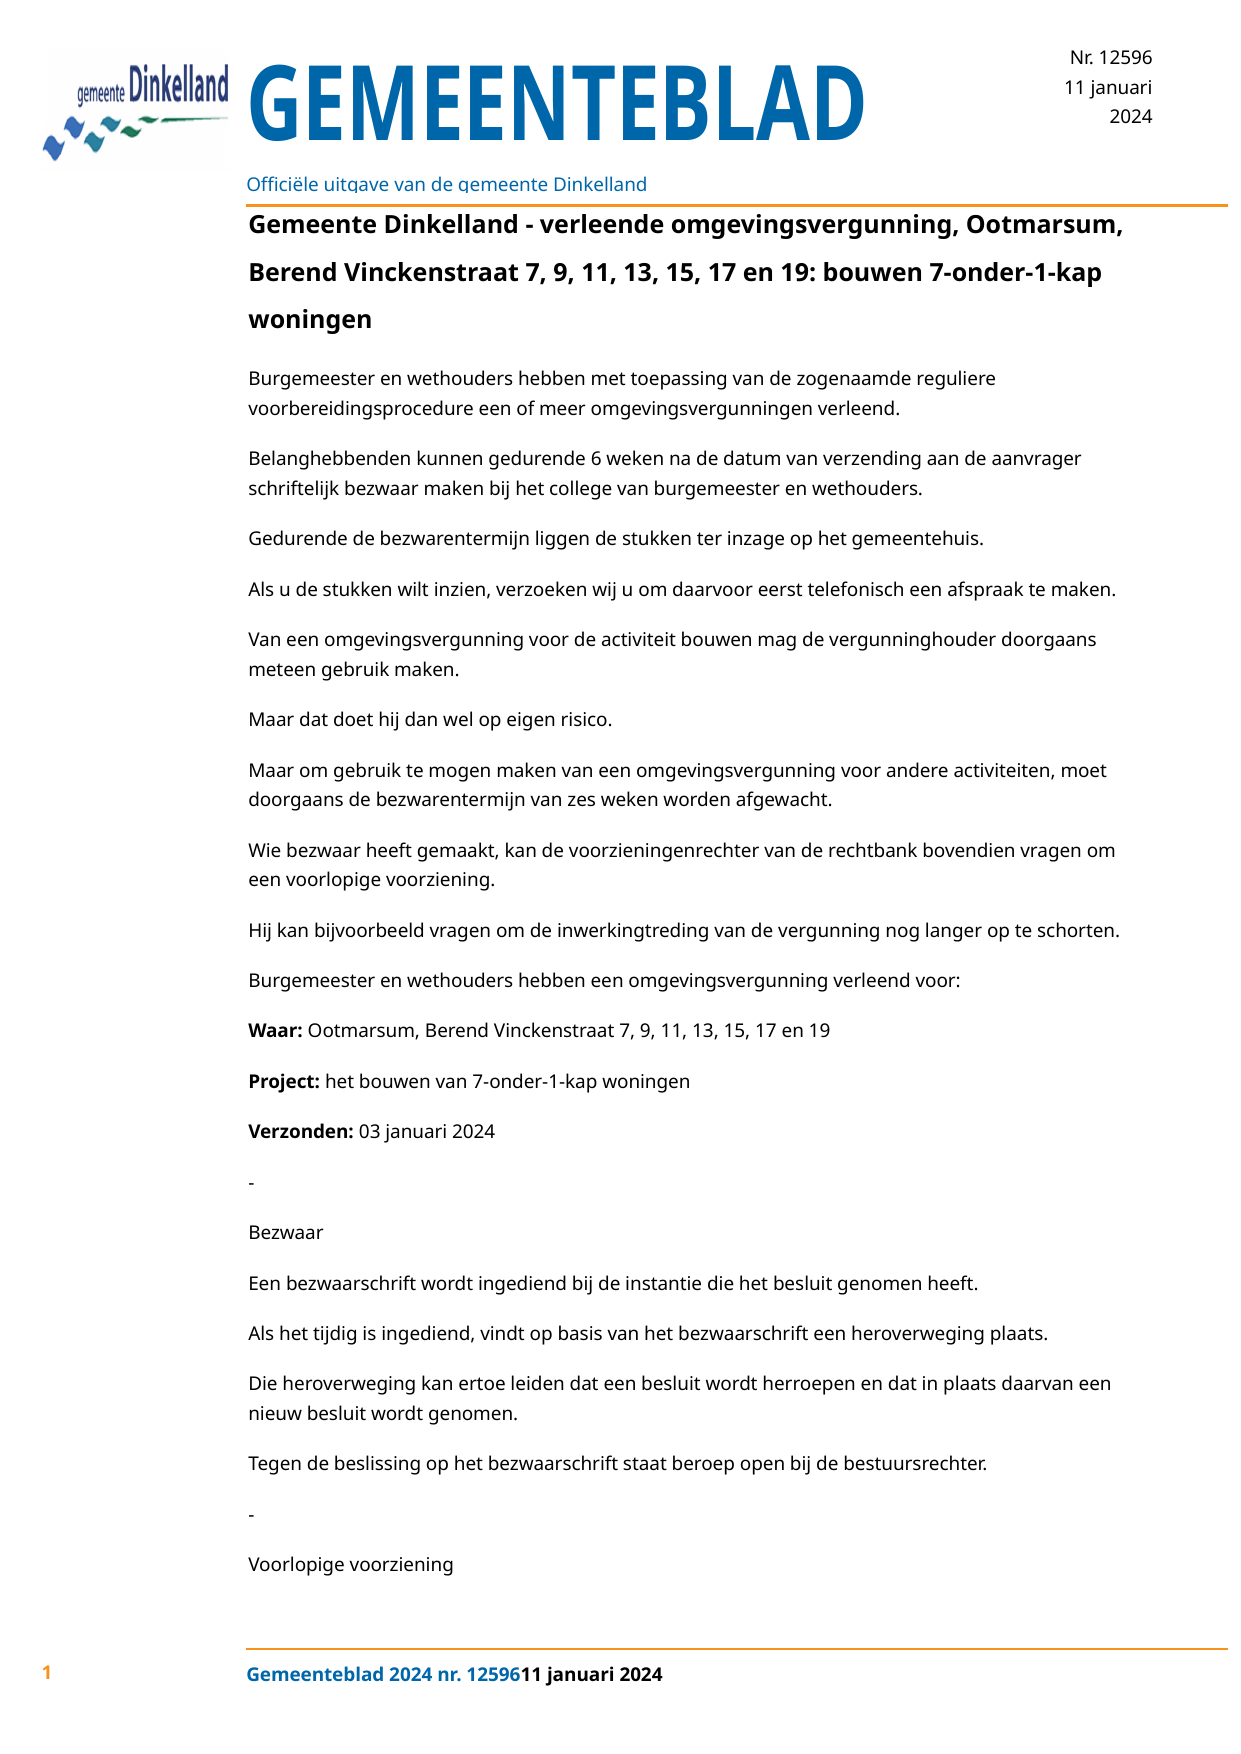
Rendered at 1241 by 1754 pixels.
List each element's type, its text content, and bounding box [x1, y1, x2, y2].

text Een bezwaarschrift wordt ingediend bij de instantie die het besluit genomen heeft. [248, 1270, 1152, 1295]
text Als u de stukken wilt inzien, verzoeken wij u om daarvoor eerst telefonisch een afspraak te maken. [248, 576, 1152, 602]
text Belanghebbenden kunnen gedurende 6 weken na de datum van verzending aan de aanvrager schriftelijk bezwaar maken bij het college van burgemeester en wethouders. [248, 446, 1152, 501]
text Maar om gebruik te mogen maken van een omgevingsvergunning voor andere activiteiten, moet doorgaans de bezwarentermijn van zes weken worden afgewacht. [248, 757, 1152, 812]
picture [41, 47, 231, 172]
text Burgemeester en wethouders hebben met toepassing van de zogenaamde reguliere voorbereidingsprocedure een of meer omgevingsvergunningen verleend. [248, 366, 1152, 421]
text Voorlopige voorziening [248, 1551, 1152, 1577]
text Gedurende de bezwarentermijn liggen de stukken ter inzage op het gemeentehuis. [248, 526, 1152, 551]
text - [248, 1501, 1152, 1527]
text Project: het bouwen van 7-onder-1-kap woningen [248, 1068, 1152, 1094]
text Bezwaar [248, 1219, 1152, 1245]
text Wie bezwaar heeft gemaakt, kan de voorzieningenrechter van de rechtbank bovendien vragen om een voorlopige voorziening. [248, 837, 1152, 892]
text Van een omgevingsvergunning voor de activiteit bouwen mag de vergunninghouder doorgaans meteen gebruik maken. [248, 626, 1152, 682]
text Burgemeester en wethouders hebben een omgevingsvergunning verleend voor: [248, 967, 1152, 993]
text Maar dat doet hij dan wel op eigen risico. [248, 706, 1152, 732]
text Verzonden: 03 januari 2024 [248, 1118, 1152, 1144]
text Hij kan bijvoorbeeld vragen om de inwerkingtreding van de vergunning nog langer op te schorten. [248, 917, 1152, 942]
text Als het tijdig is ingediend, vindt op basis van het bezwaarschrift een heroverweging plaats. [248, 1320, 1152, 1346]
text Waar: Ootmarsum, Berend Vinckenstraat 7, 9, 11, 13, 15, 17 en 19 [248, 1018, 1152, 1043]
text Die heroverweging kan ertoe leiden dat een besluit wordt herroepen en dat in plaats daarvan een nieuw besluit wordt genomen. [248, 1371, 1152, 1426]
text - [248, 1169, 1152, 1194]
text Tegen de beslissing op het bezwaarschrift staat beroep open bij de bestuursrechter. [248, 1451, 1152, 1476]
text Gemeente Dinkelland - verleende omgevingsvergunning, Ootmarsum, Berend Vinckenstraat 7, 9, 11, 13, 15, 17 en 19: bouwen 7-onder-1-kap woningen [248, 207, 1152, 336]
